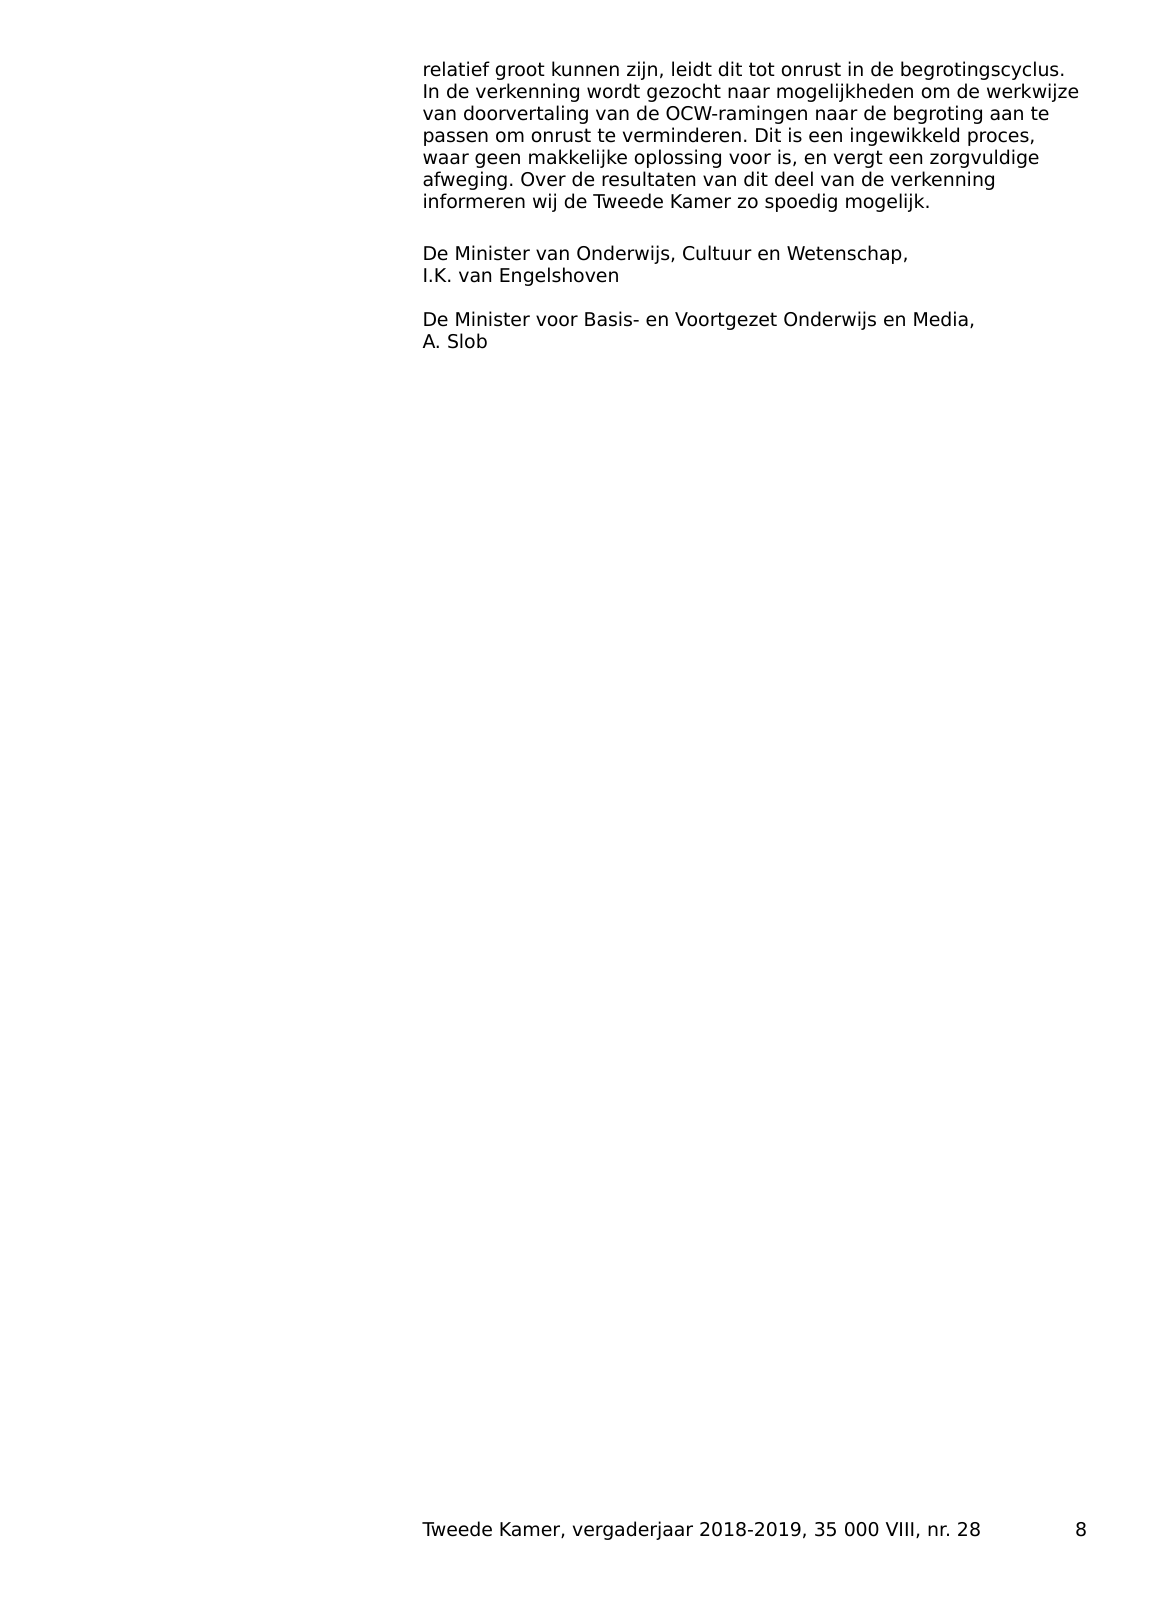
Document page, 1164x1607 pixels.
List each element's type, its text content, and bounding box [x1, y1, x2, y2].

text De Minister voor Basis- en Voortgezet Onderwijs en Media, A. Slob [422, 309, 1087, 353]
text relatief groot kunnen zijn, leidt dit tot onrust in de begrotingscyclus. In de verkenning wordt gezocht naar mogelijkheden om de werkwijze van doorvertaling van de OCW-ramingen naar de begroting aan te passen om onrust te verminderen. Dit is een ingewikkeld proces, waar geen makkelijke oplossing voor is, en vergt een zorgvuldige afweging. Over de resultaten van dit deel van de verkenning informeren wij de Tweede Kamer zo spoedig mogelijk. [422, 59, 1087, 213]
text De Minister van Onderwijs, Cultuur en Wetenschap, I.K. van Engelshoven [422, 243, 1087, 287]
